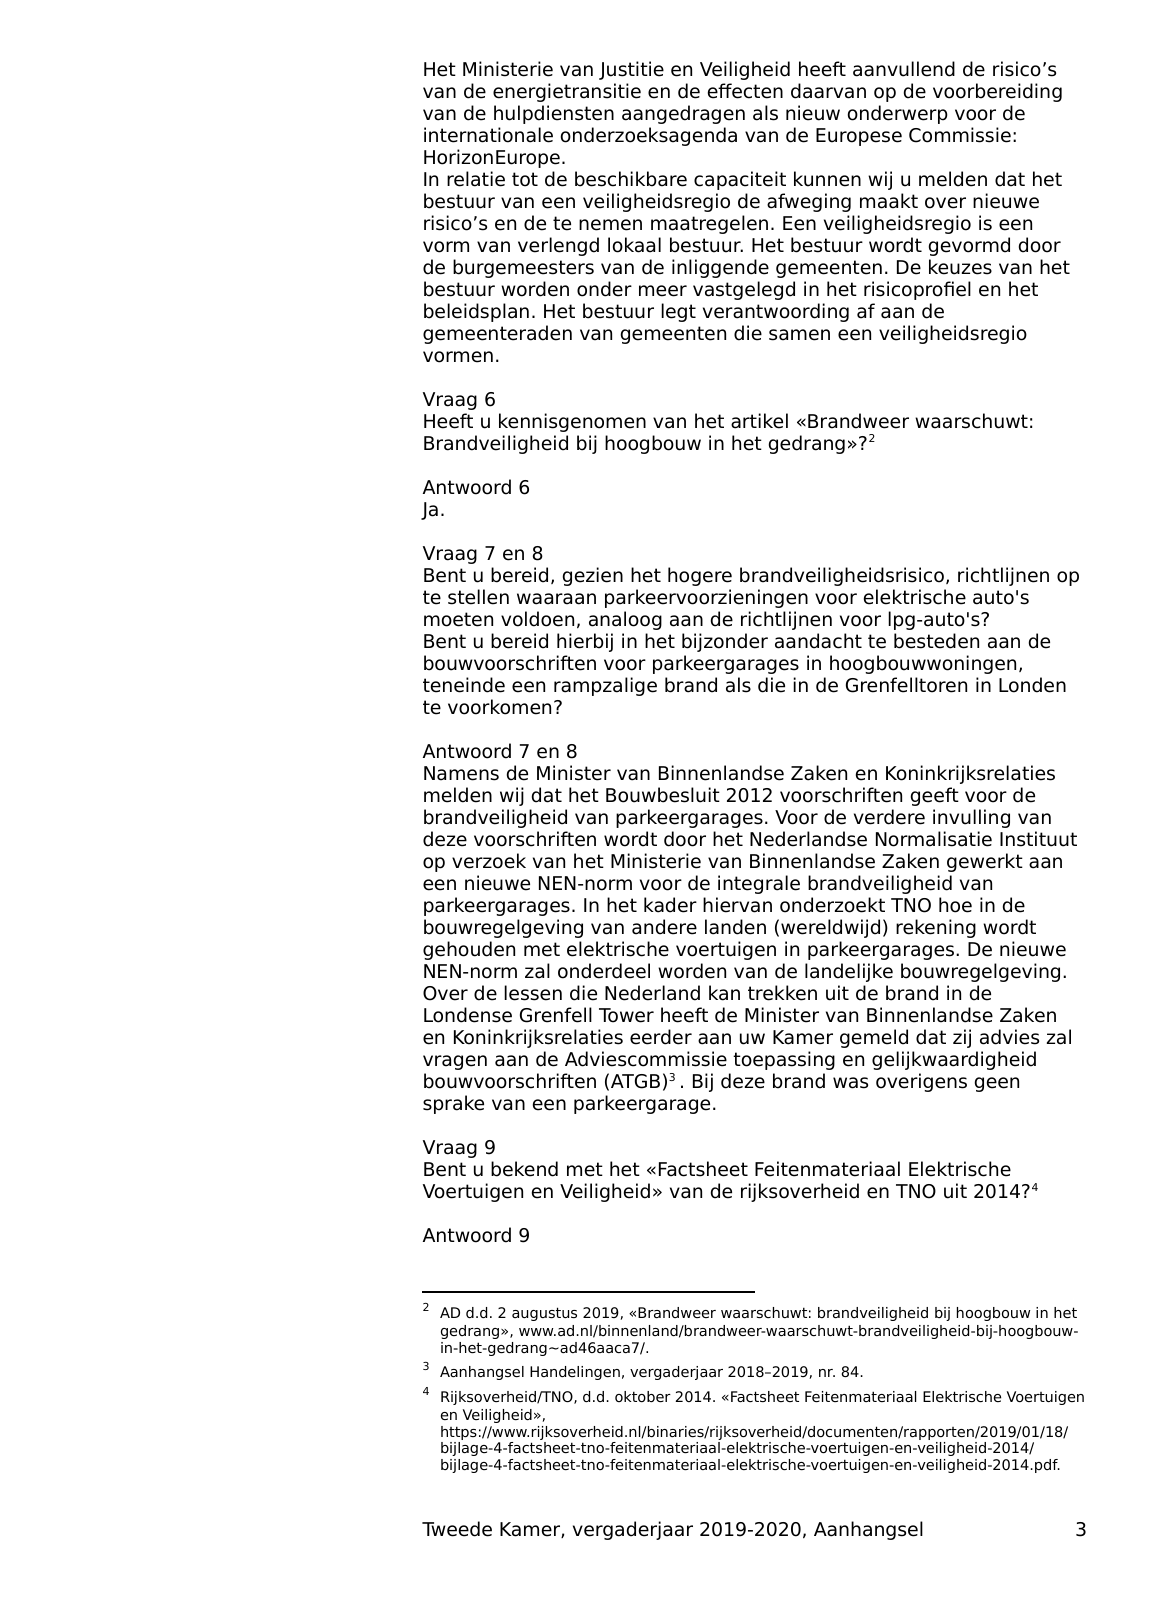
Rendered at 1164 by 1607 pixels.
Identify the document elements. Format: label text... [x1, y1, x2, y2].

text In relatie tot de beschikbare capaciteit kunnen wij u melden dat het bestuur van een veiligheidsregio de afweging maakt over nieuwe risico’s en de te nemen maatregelen. Een veiligheidsregio is een vorm van verlengd lokaal bestuur. Het bestuur wordt gevormd door de burgemeesters van de inliggende gemeenten. De keuzes van het bestuur worden onder meer vastgelegd in het risicoprofiel en het beleidsplan. Het bestuur legt verantwoording af aan de gemeenteraden van gemeenten die samen een veiligheidsregio vormen. [422, 169, 1087, 367]
text Vraag 7 en 8 [422, 543, 1087, 565]
text Namens de Minister van Binnenlandse Zaken en Koninkrijksrelaties melden wij dat het Bouwbesluit 2012 voorschriften geeft voor de brandveiligheid van parkeergarages. Voor de verdere invulling van deze voorschriften wordt door het Nederlandse Normalisatie Instituut op verzoek van het Ministerie van Binnenlandse Zaken gewerkt aan een nieuwe NEN-norm voor de integrale brandveiligheid van parkeergarages. In het kader hiervan onderzoekt TNO hoe in de bouwregelgeving van andere landen (wereldwijd) rekening wordt gehouden met elektrische voertuigen in parkeergarages. De nieuwe NEN-norm zal onderdeel worden van de landelijke bouwregelgeving. [422, 763, 1087, 983]
text Het Ministerie van Justitie en Veiligheid heeft aanvullend de risico’s van de energietransitie en de effecten daarvan op de voorbereiding van de hulpdiensten aangedragen als nieuw onderwerp voor de internationale onderzoeksagenda van de Europese Commissie: HorizonEurope. [422, 59, 1087, 169]
text Bent u bereid hierbij in het bijzonder aandacht te besteden aan de bouwvoorschriften voor parkeergarages in hoogbouwwoningen, teneinde een rampzalige brand als die in de Grenfelltoren in Londen te voorkomen? [422, 631, 1087, 719]
text Ja. [422, 499, 1087, 521]
text Antwoord 9 [422, 1225, 1087, 1247]
text AD d.d. 2 augustus 2019, «Brandweer waarschuwt: brandveiligheid bij hoogbouw in het gedrang», www.ad.nl/binnenland/brandweer-waarschuwt-brandveiligheid-bij-hoogbouw-in-het-gedrang~ad46aaca7/. [422, 1301, 1087, 1357]
text Vraag 9 [422, 1137, 1087, 1159]
text Over de lessen die Nederland kan trekken uit de brand in de Londense Grenfell Tower heeft de Minister van Binnenlandse Zaken en Koninkrijksrelaties eerder aan uw Kamer gemeld dat zij advies zal vragen aan de Adviescommissie toepassing en gelijkwaardigheid bouwvoorschriften (ATGB). Bij deze brand was overigens geen sprake van een parkeergarage. [422, 983, 1087, 1115]
text Heeft u kennisgenomen van het artikel «Brandweer waarschuwt: Brandveiligheid bij hoogbouw in het gedrang»? [422, 411, 1087, 455]
text Antwoord 6 [422, 477, 1087, 499]
text Aanhangsel Handelingen, vergaderjaar 2018–2019, nr. 84. [422, 1360, 1087, 1382]
text Antwoord 7 en 8 [422, 741, 1087, 763]
text Vraag 6 [422, 389, 1087, 411]
text Bent u bereid, gezien het hogere brandveiligheidsrisico, richtlijnen op te stellen waaraan parkeervoorzieningen voor elektrische auto's moeten voldoen, analoog aan de richtlijnen voor lpg-auto's? [422, 565, 1087, 631]
text Rijksoverheid/TNO, d.d. oktober 2014. «Factsheet Feitenmateriaal Elektrische Voertuigen en Veiligheid», https://www.rijksoverheid.nl/binaries/rijksoverheid/documenten/rapporten/2019/01/18/bijlage-4-factsheet-tno-feitenmateriaal-elektrische-voertuigen-en-veiligheid-2014/bijlage-4-factsheet-tno-feitenmateriaal-elektrische-voertuigen-en-veiligheid-2014.pdf. [422, 1385, 1087, 1474]
text Bent u bekend met het «Factsheet Feitenmateriaal Elektrische Voertuigen en Veiligheid» van de rijksoverheid en TNO uit 2014? [422, 1159, 1087, 1203]
